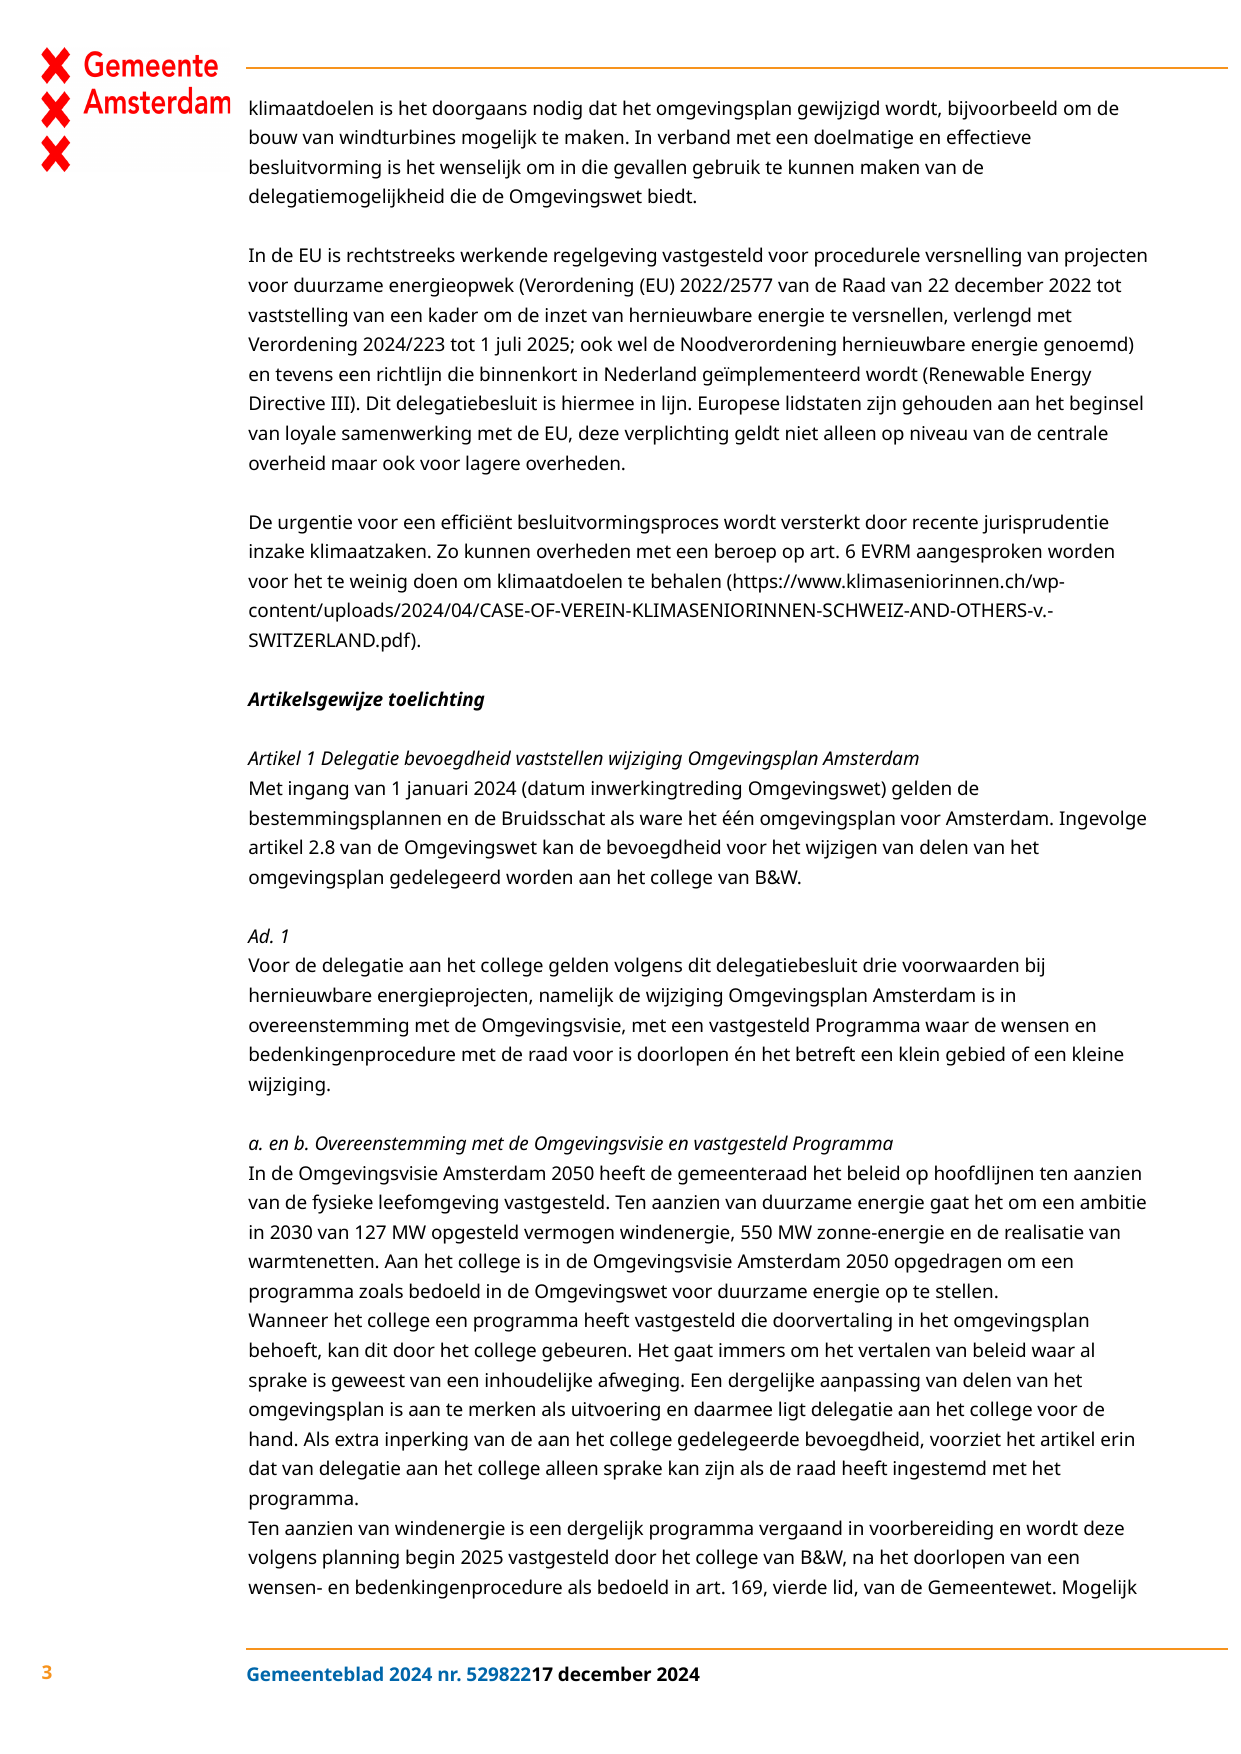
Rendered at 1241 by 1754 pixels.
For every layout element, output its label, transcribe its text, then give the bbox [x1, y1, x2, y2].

picture [41, 47, 231, 172]
text klimaatdoelen is het doorgaans nodig dat het omgevingsplan gewijzigd wordt, bijvoorbeeld om de bouw van windturbines mogelijk te maken. In verband met een doelmatige en effectieve besluitvorming is het wenselijk om in die gevallen gebruik te kunnen maken van de delegatiemogelijkheid die de Omgevingswet biedt. [248, 95, 1152, 209]
text a. en b. Overeenstemming met de Omgevingsvisie en vastgesteld Programma [248, 1130, 1152, 1156]
text Met ingang van 1 januari 2024 (datum inwerkingtreding Omgevingswet) gelden de bestemmingsplannen en de Bruidsschat als ware het één omgevingsplan voor Amsterdam. Ingevolge artikel 2.8 van de Omgevingswet kan de bevoegdheid voor het wijzigen van delen van het omgevingsplan gedelegeerd worden aan het college van B&W. [248, 775, 1152, 890]
text Artikelsgewijze toelichting [248, 686, 1152, 712]
text Voor de delegatie aan het college gelden volgens dit delegatiebesluit drie voorwaarden bij hernieuwbare energieprojecten, namelijk de wijziging Omgevingsplan Amsterdam is in overeenstemming met de Omgevingsvisie, met een vastgesteld Programma waar de wensen en bedenkingenprocedure met de raad voor is doorlopen én het betreft een klein gebied of een kleine wijziging. [248, 953, 1152, 1097]
text Ad. 1 [248, 923, 1152, 949]
text Wanneer het college een programma heeft vastgesteld die doorvertaling in het omgevingsplan behoeft, kan dit door het college gebeuren. Het gaat immers om het vertalen van beleid waar al sprake is geweest van een inhoudelijke afweging. Een dergelijke aanpassing van delen van het omgevingsplan is aan te merken als uitvoering en daarmee ligt delegatie aan het college voor de hand. Als extra inperking van de aan het college gedelegeerde bevoegdheid, voorziet het artikel erin dat van delegatie aan het college alleen sprake kan zijn als de raad heeft ingestemd met het programma. [248, 1308, 1152, 1511]
text In de Omgevingsvisie Amsterdam 2050 heeft de gemeenteraad het beleid op hoofdlijnen ten aanzien van de fysieke leefomgeving vastgesteld. Ten aanzien van duurzame energie gaat het om een ambitie in 2030 van 127 MW opgesteld vermogen windenergie, 550 MW zonne-energie en de realisatie van warmtenetten. Aan het college is in de Omgevingsvisie Amsterdam 2050 opgedragen om een programma zoals bedoeld in de Omgevingswet voor duurzame energie op te stellen. [248, 1160, 1152, 1304]
text De urgentie voor een efficiënt besluitvormingsproces wordt versterkt door recente jurisprudentie inzake klimaatzaken. Zo kunnen overheden met een beroep op art. 6 EVRM aangesproken worden voor het te weinig doen om klimaatdoelen te behalen (https://www.klimaseniorinnen.ch/wp-content/uploads/2024/04/CASE-OF-VEREIN-KLIMASENIORINNEN-SCHWEIZ-AND-OTHERS-v.-SWITZERLAND.pdf). [248, 509, 1152, 653]
text Artikel 1 Delegatie bevoegdheid vaststellen wijziging Omgevingsplan Amsterdam [248, 746, 1152, 771]
text Ten aanzien van windenergie is een dergelijk programma vergaand in voorbereiding en wordt deze volgens planning begin 2025 vastgesteld door het college van B&W, na het doorlopen van een wensen- en bedenkingenprocedure als bedoeld in art. 169, vierde lid, van de Gemeentewet. Mogelijk [248, 1515, 1152, 1600]
text In de EU is rechtstreeks werkende regelgeving vastgesteld voor procedurele versnelling van projecten voor duurzame energieopwek (Verordening (EU) 2022/2577 van de Raad van 22 december 2022 tot vaststelling van een kader om de inzet van hernieuwbare energie te versnellen, verlengd met Verordening 2024/223 tot 1 juli 2025; ook wel de Noodverordening hernieuwbare energie genoemd) en tevens een richtlijn die binnenkort in Nederland geïmplementeerd wordt (Renewable Energy Directive III). Dit delegatiebesluit is hiermee in lijn. Europese lidstaten zijn gehouden aan het beginsel van loyale samenwerking met de EU, deze verplichting geldt niet alleen op niveau van de centrale overheid maar ook voor lagere overheden. [248, 243, 1152, 476]
